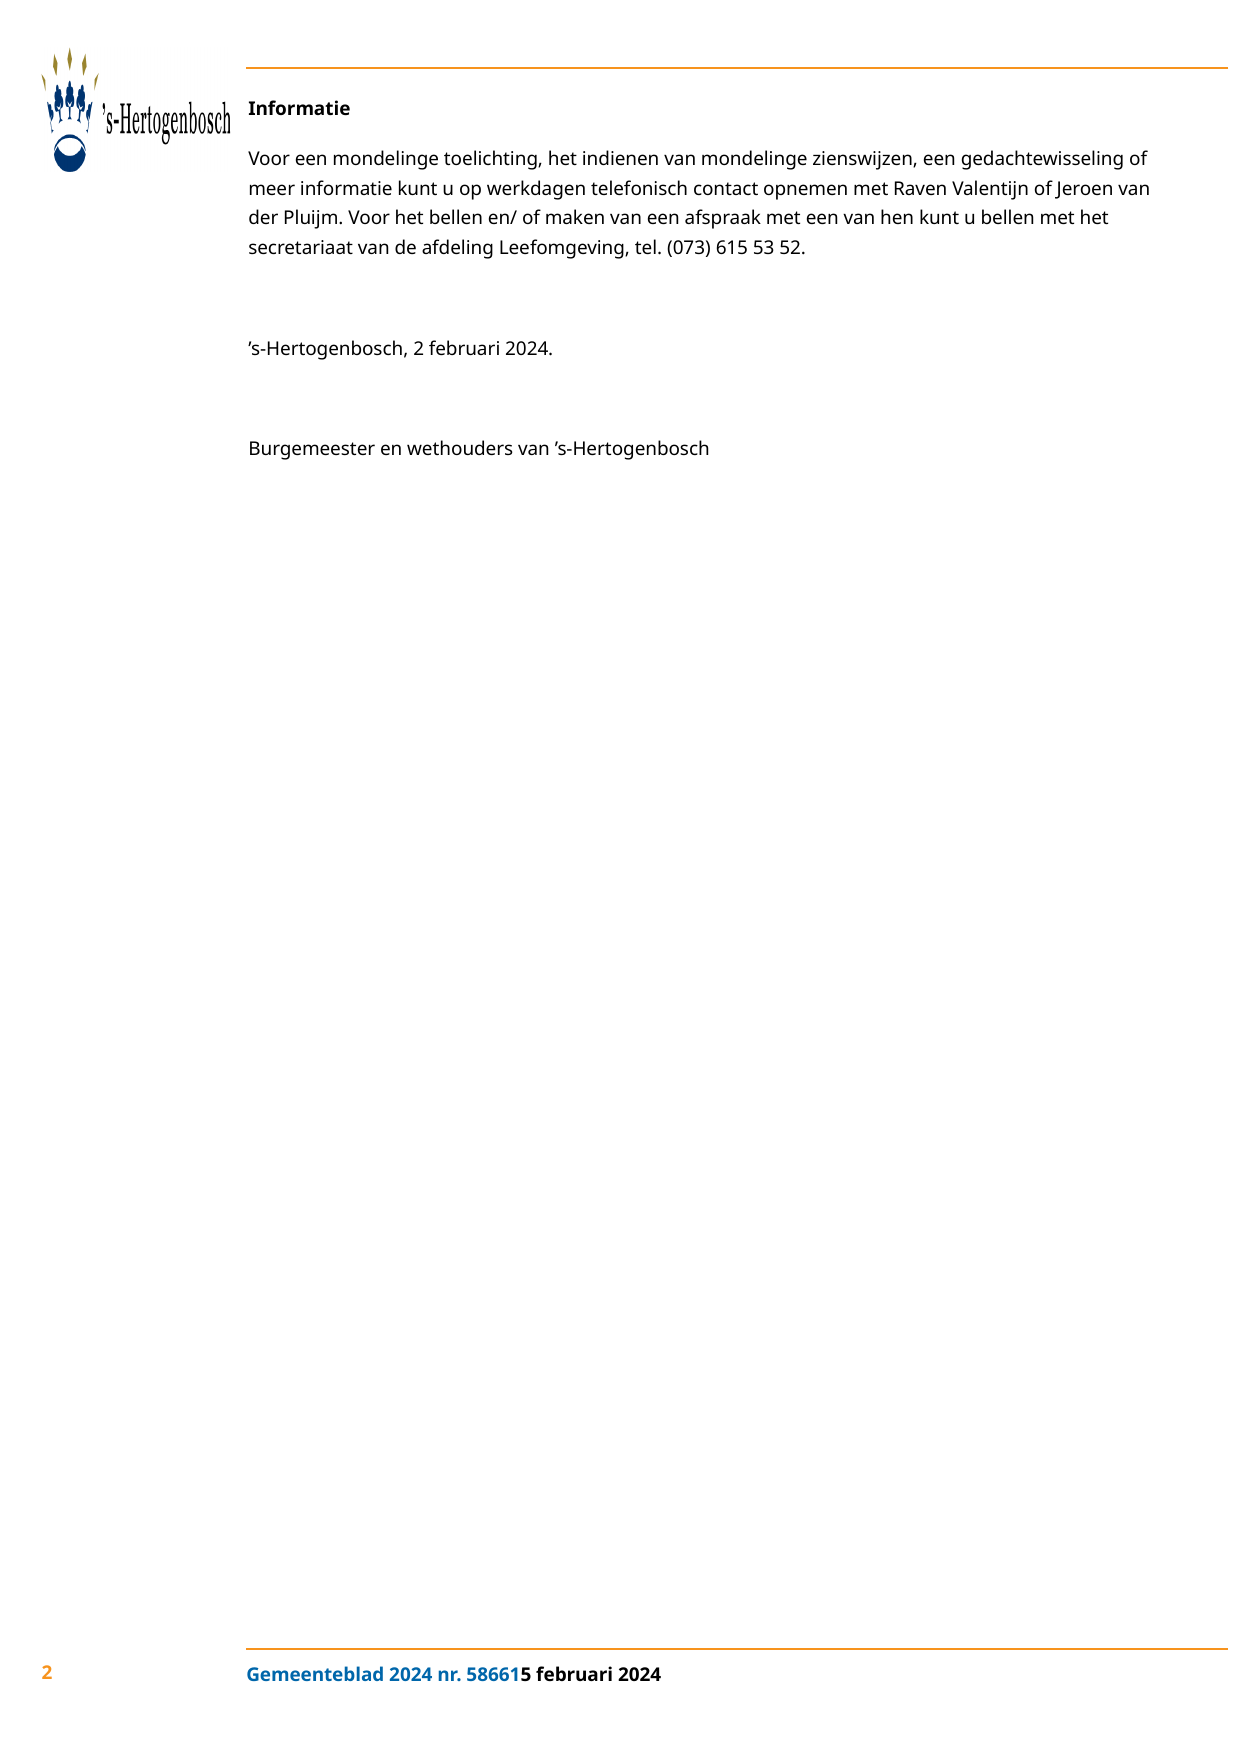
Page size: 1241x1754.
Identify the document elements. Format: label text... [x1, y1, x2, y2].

text Voor een mondelinge toelichting, het indienen van mondelinge zienswijzen, een gedachtewisseling of meer informatie kunt u op werkdagen telefonisch contact opnemen met Raven Valentijn of Jeroen van der Pluijm. Voor het bellen en/ of maken van een afspraak met een van hen kunt u bellen met het secretariaat van de afdeling Leefomgeving, tel. (073) 615 53 52. [248, 145, 1152, 260]
text Informatie [248, 95, 1152, 121]
text Burgemeester en wethouders van ’s-Hertogenbosch [248, 436, 1152, 461]
picture [41, 47, 231, 172]
text ’s-Hertogenbosch, 2 februari 2024. [248, 335, 1152, 361]
